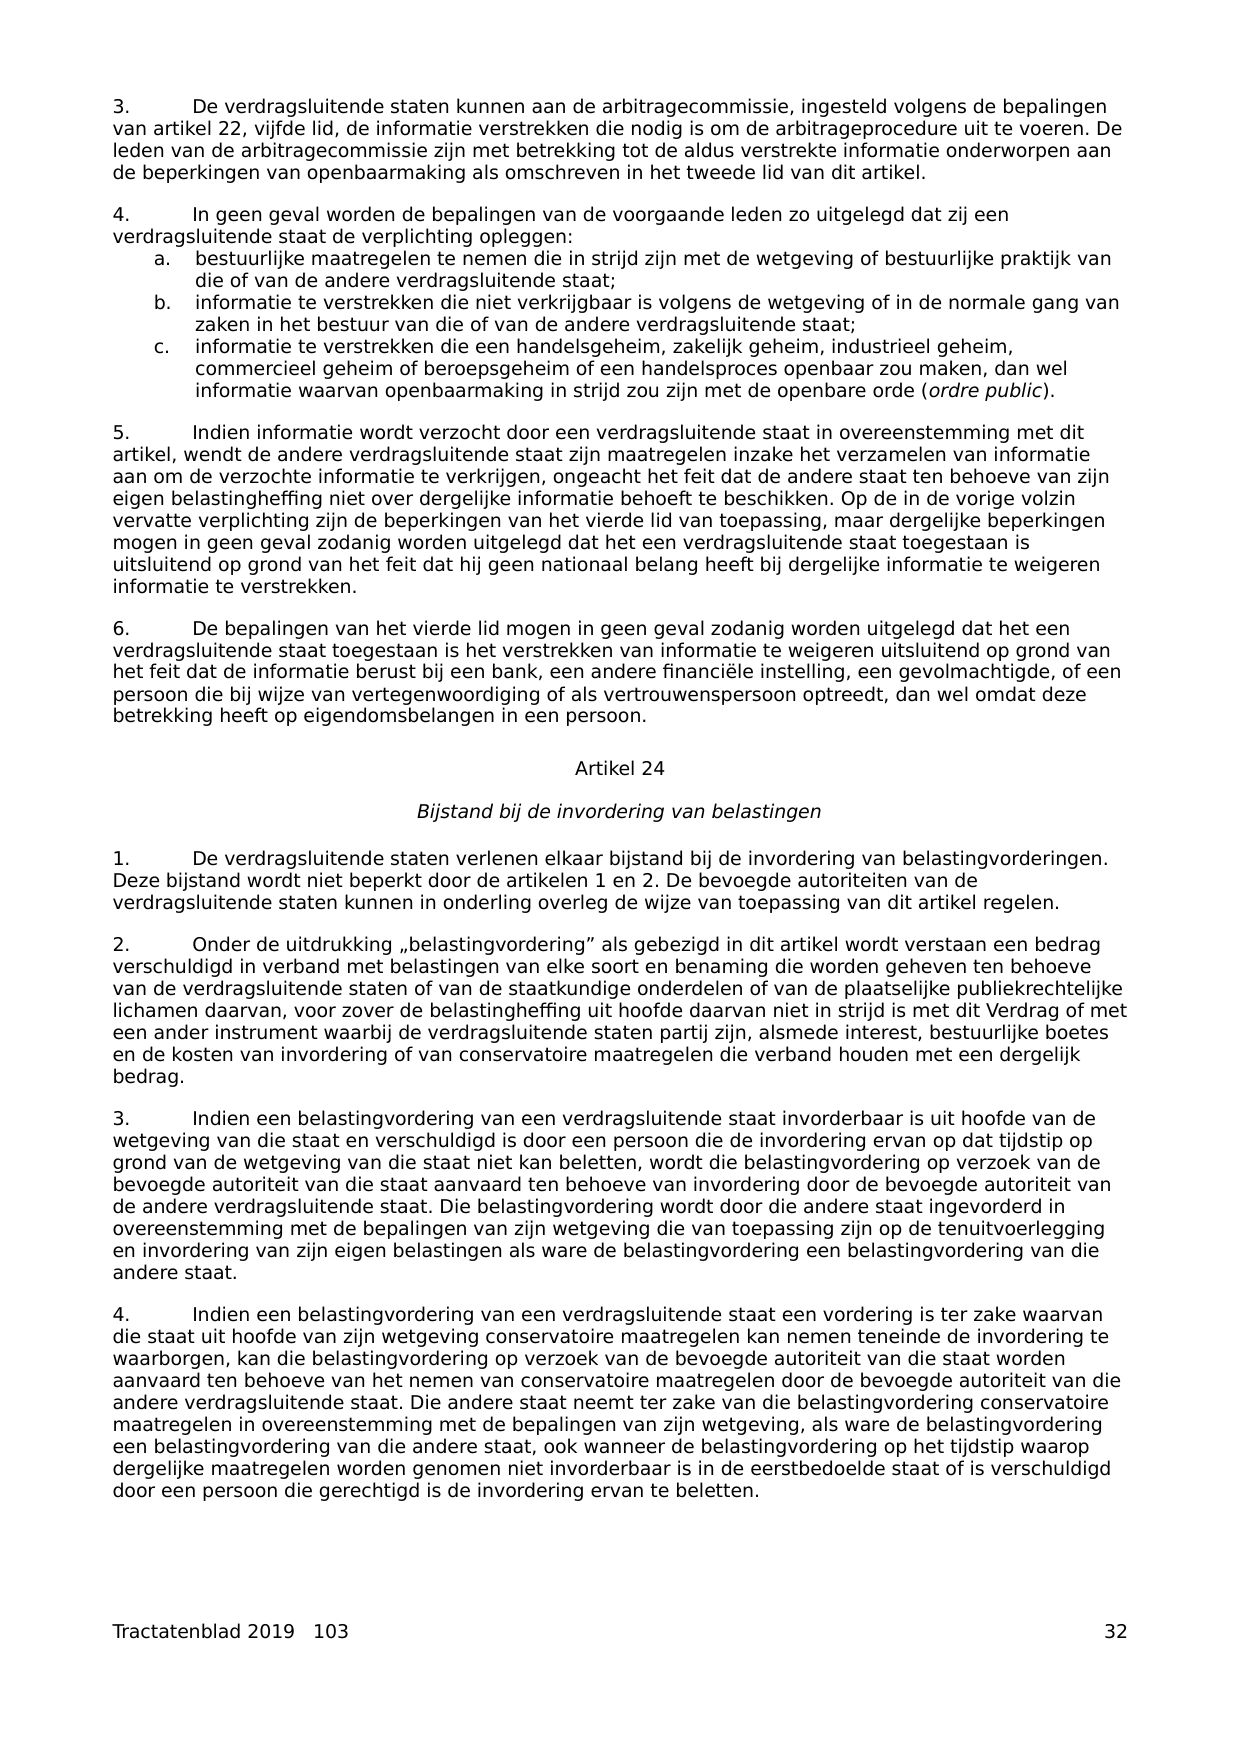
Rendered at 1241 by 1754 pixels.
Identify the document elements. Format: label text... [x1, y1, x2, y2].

text 3. De verdragsluitende staten kunnen aan de arbitragecommissie, ingesteld volgens de bepalingen van artikel 22, vijfde lid, de informatie verstrekken die nodig is om de arbitrageprocedure uit te voeren. De leden van de arbitragecommissie zijn met betrekking tot de aldus verstrekte informatie onderworpen aan de beperkingen van openbaarmaking als omschreven in het tweede lid van dit artikel. [112, 96, 1128, 184]
text 4. In geen geval worden de bepalingen van de voorgaande leden zo uitgelegd dat zij een verdragsluitende staat de verplichting opleggen: [112, 204, 1128, 248]
text 3. Indien een belastingvordering van een verdragsluitende staat invorderbaar is uit hoofde van de wetgeving van die staat en verschuldigd is door een persoon die de invordering ervan op dat tijdstip op grond van de wetgeving van die staat niet kan beletten, wordt die belastingvordering op verzoek van de bevoegde autoriteit van die staat aanvaard ten behoeve van invordering door de bevoegde autoriteit van de andere verdragsluitende staat. Die belastingvordering wordt door die andere staat ingevorderd in overeenstemming met de bepalingen van zijn wetgeving die van toepassing zijn op de tenuitvoerlegging en invordering van zijn eigen belastingen als ware de belastingvordering een belastingvordering van die andere staat. [112, 1108, 1128, 1284]
subtitle Artikel 24 Bijstand bij de invordering van belastingen [112, 757, 1128, 823]
text 4. Indien een belastingvordering van een verdragsluitende staat een vordering is ter zake waarvan die staat uit hoofde van zijn wetgeving conservatoire maatregelen kan nemen teneinde de invordering te waarborgen, kan die belastingvordering op verzoek van de bevoegde autoriteit van die staat worden aanvaard ten behoeve van het nemen van conservatoire maatregelen door de bevoegde autoriteit van die andere verdragsluitende staat. Die andere staat neemt ter zake van die belastingvordering conservatoire maatregelen in overeenstemming met de bepalingen van zijn wetgeving, als ware de belastingvordering een belastingvordering van die andere staat, ook wanneer de belastingvordering op het tijdstip waarop dergelijke maatregelen worden genomen niet invorderbaar is in de eerstbedoelde staat of is verschuldigd door een persoon die gerechtigd is de invordering ervan te beletten. [112, 1304, 1128, 1502]
text 1. De verdragsluitende staten verlenen elkaar bijstand bij de invordering van belastingvorderingen. Deze bijstand wordt niet beperkt door de artikelen 1 en 2. De bevoegde autoriteiten van de verdragsluitende staten kunnen in onderling overleg de wijze van toepassing van dit artikel regelen. [112, 848, 1128, 914]
text c. informatie te verstrekken die een handelsgeheim, zakelijk geheim, industrieel geheim, commercieel geheim of beroepsgeheim of een handelsproces openbaar zou maken, dan wel informatie waarvan openbaarmaking in strijd zou zijn met de openbare orde (ordre public). [153, 336, 1128, 402]
text 5. Indien informatie wordt verzocht door een verdragsluitende staat in overeenstemming met dit artikel, wendt de andere verdragsluitende staat zijn maatregelen inzake het verzamelen van informatie aan om de verzochte informatie te verkrijgen, ongeacht het feit dat de andere staat ten behoeve van zijn eigen belastingheffing niet over dergelijke informatie behoeft te beschikken. Op de in de vorige volzin vervatte verplichting zijn de beperkingen van het vierde lid van toepassing, maar dergelijke beperkingen mogen in geen geval zodanig worden uitgelegd dat het een verdragsluitende staat toegestaan is uitsluitend op grond van het feit dat hij geen nationaal belang heeft bij dergelijke informatie te weigeren informatie te verstrekken. [112, 422, 1128, 597]
text a. bestuurlijke maatregelen te nemen die in strijd zijn met de wetgeving of bestuurlijke praktijk van die of van de andere verdragsluitende staat; [153, 248, 1128, 292]
text 6. De bepalingen van het vierde lid mogen in geen geval zodanig worden uitgelegd dat het een verdragsluitende staat toegestaan is het verstrekken van informatie te weigeren uitsluitend op grond van het feit dat de informatie berust bij een bank, een andere financiële instelling, een gevolmachtigde, of een persoon die bij wijze van vertegenwoordiging of als vertrouwenspersoon optreedt, dan wel omdat deze betrekking heeft op eigendomsbelangen in een persoon. [112, 617, 1128, 727]
text 2. Onder de uitdrukking „belastingvordering” als gebezigd in dit artikel wordt verstaan een bedrag verschuldigd in verband met belastingen van elke soort en benaming die worden geheven ten behoeve van de verdragsluitende staten of van de staatkundige onderdelen of van de plaatselijke publiekrechtelijke lichamen daarvan, voor zover de belastingheffing uit hoofde daarvan niet in strijd is met dit Verdrag of met een ander instrument waarbij de verdragsluitende staten partij zijn, alsmede interest, bestuurlijke boetes en de kosten van invordering of van conservatoire maatregelen die verband houden met een dergelijk bedrag. [112, 934, 1128, 1088]
text b. informatie te verstrekken die niet verkrijgbaar is volgens de wetgeving of in de normale gang van zaken in het bestuur van die of van de andere verdragsluitende staat; [153, 292, 1128, 336]
